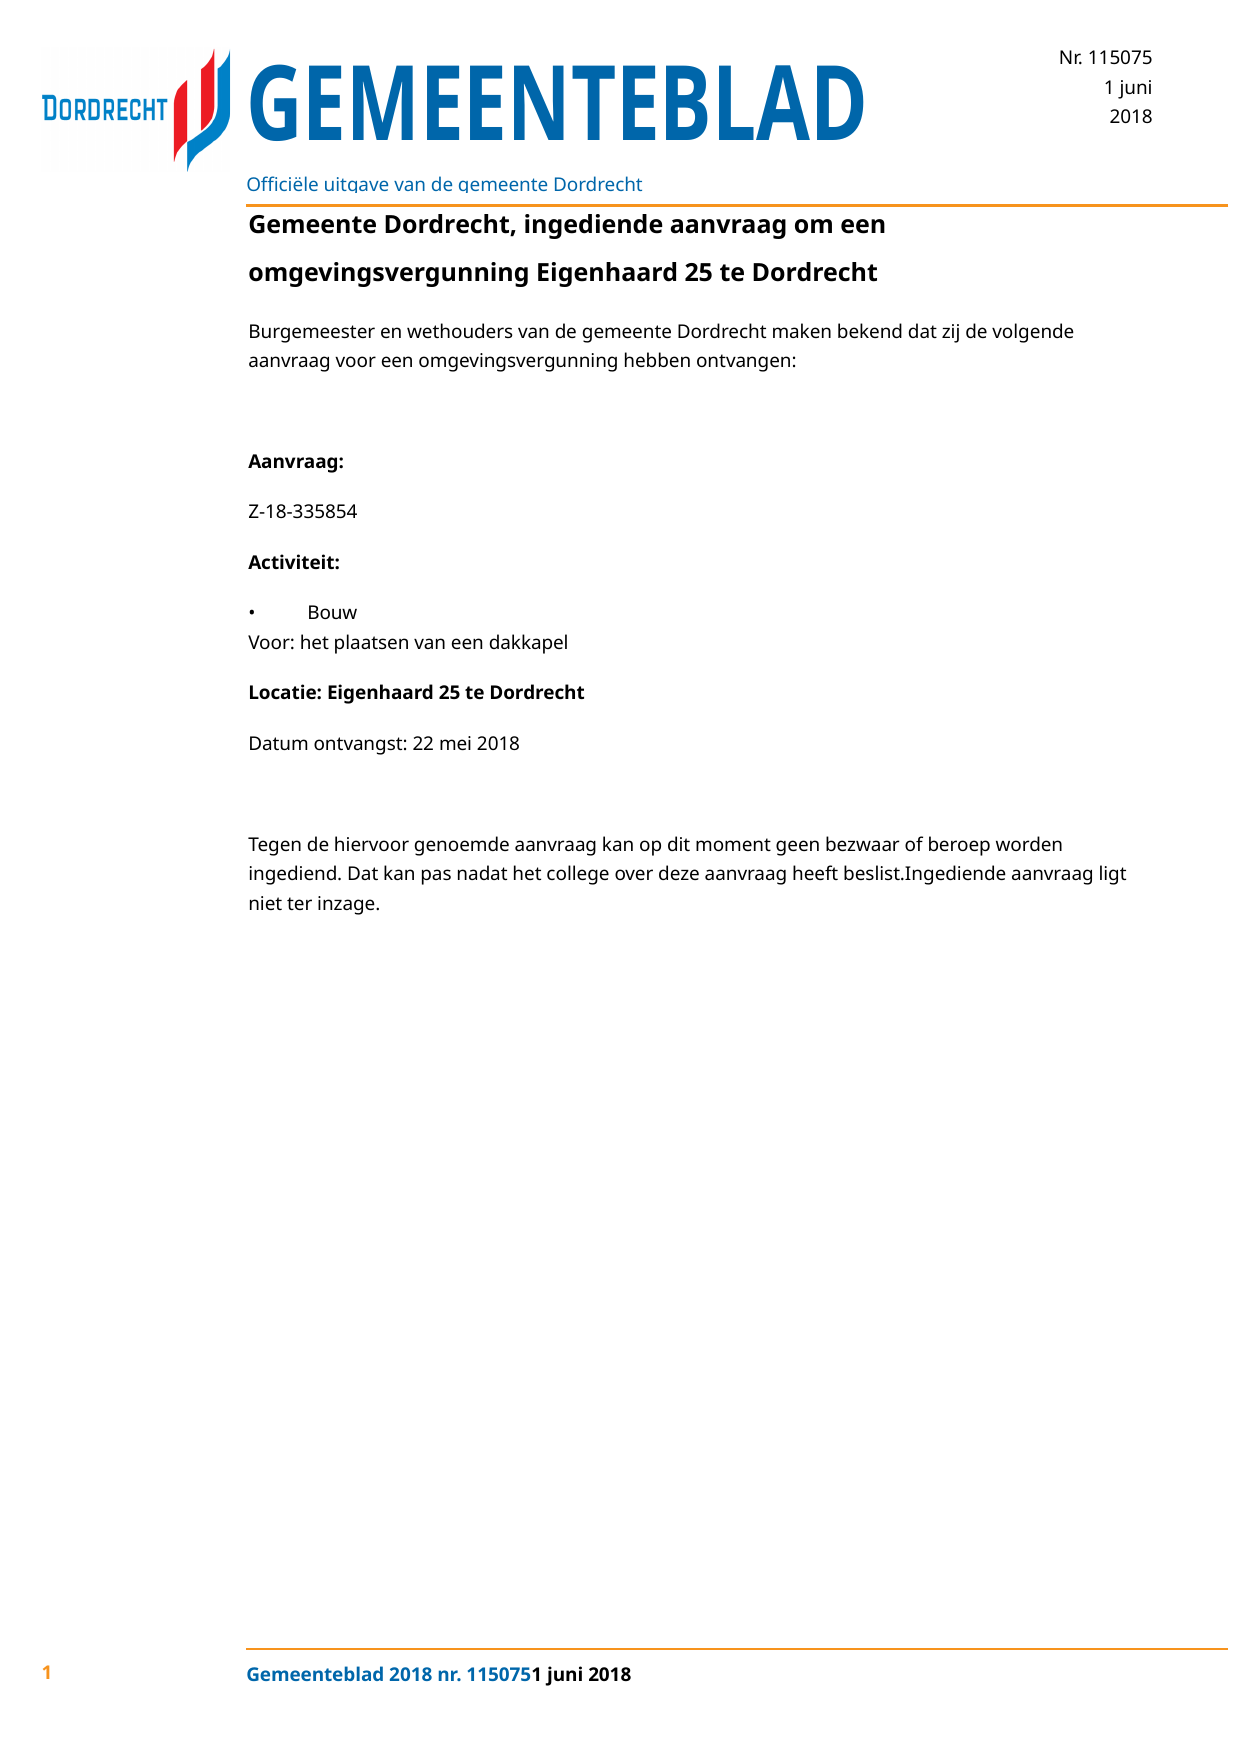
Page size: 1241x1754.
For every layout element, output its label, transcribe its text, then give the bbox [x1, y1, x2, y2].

list Bouw [248, 599, 1152, 625]
text Tegen de hiervoor genoemde aanvraag kan op dit moment geen bezwaar of beroep worden ingediend. Dat kan pas nadat het college over deze aanvraag heeft beslist.Ingediende aanvraag ligt niet ter inzage. [248, 831, 1152, 916]
text Voor: het plaatsen van een dakkapel [248, 629, 1152, 655]
text Datum ontvangst: 22 mei 2018 [248, 730, 1152, 756]
text Gemeente Dordrecht, ingediende aanvraag om een omgevingsvergunning Eigenhaard 25 te Dordrecht [248, 207, 1152, 288]
text Activiteit: [248, 549, 1152, 575]
text Aanvraag: [248, 448, 1152, 474]
text Z-18-335854 [248, 499, 1152, 524]
text Locatie: Eigenhaard 25 te Dordrecht [248, 679, 1152, 705]
text Burgemeester en wethouders van de gemeente Dordrecht maken bekend dat zij de volgende aanvraag voor een omgevingsvergunning hebben ontvangen: [248, 318, 1152, 373]
picture [41, 47, 231, 172]
